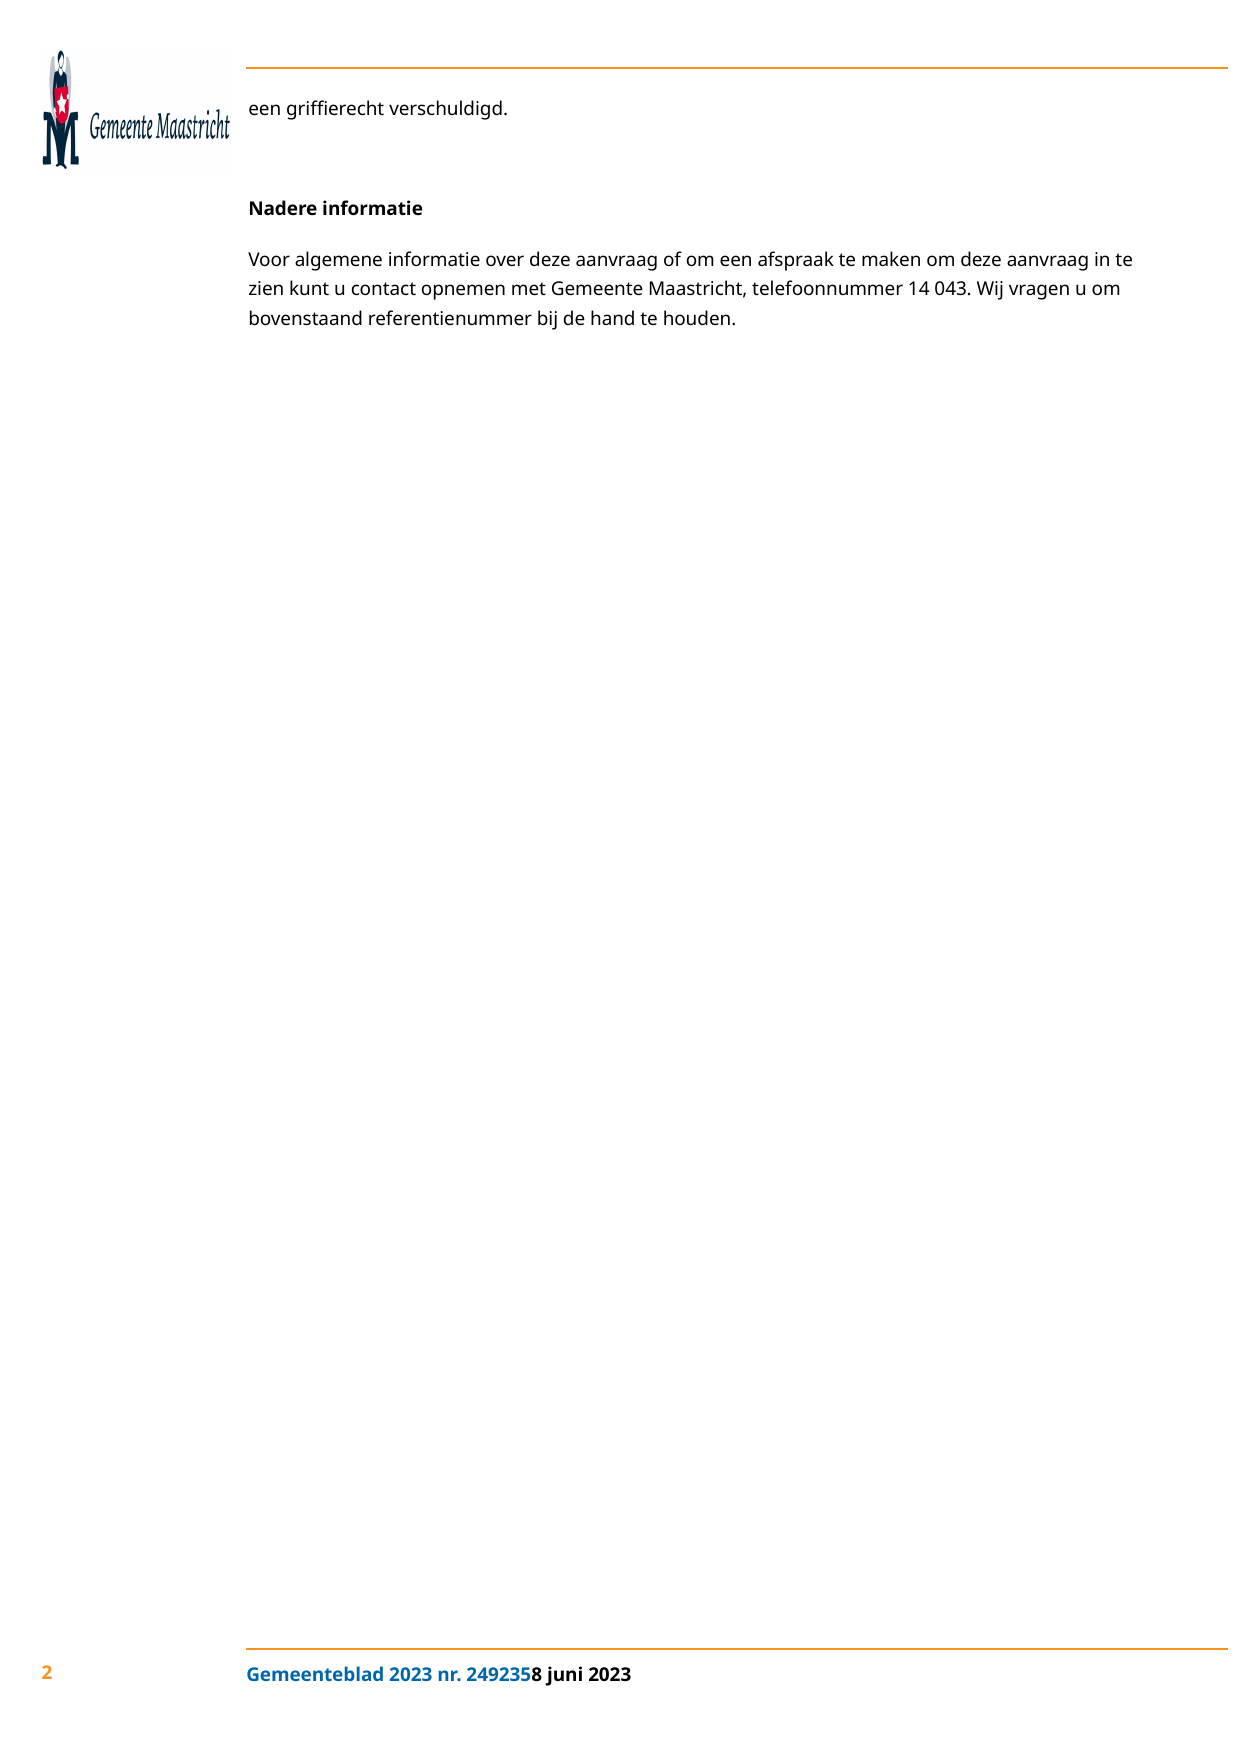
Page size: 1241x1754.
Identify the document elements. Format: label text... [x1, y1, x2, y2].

text Nadere informatie [248, 196, 1152, 221]
text Voor algemene informatie over deze aanvraag of om een afspraak te maken om deze aanvraag in te zien kunt u contact opnemen met Gemeente Maastricht, telefoonnummer 14 043. Wij vragen u om bovenstaand referentienummer bij de hand te houden. [248, 246, 1152, 331]
text een griffierecht verschuldigd. [248, 95, 1152, 121]
picture [41, 47, 231, 172]
